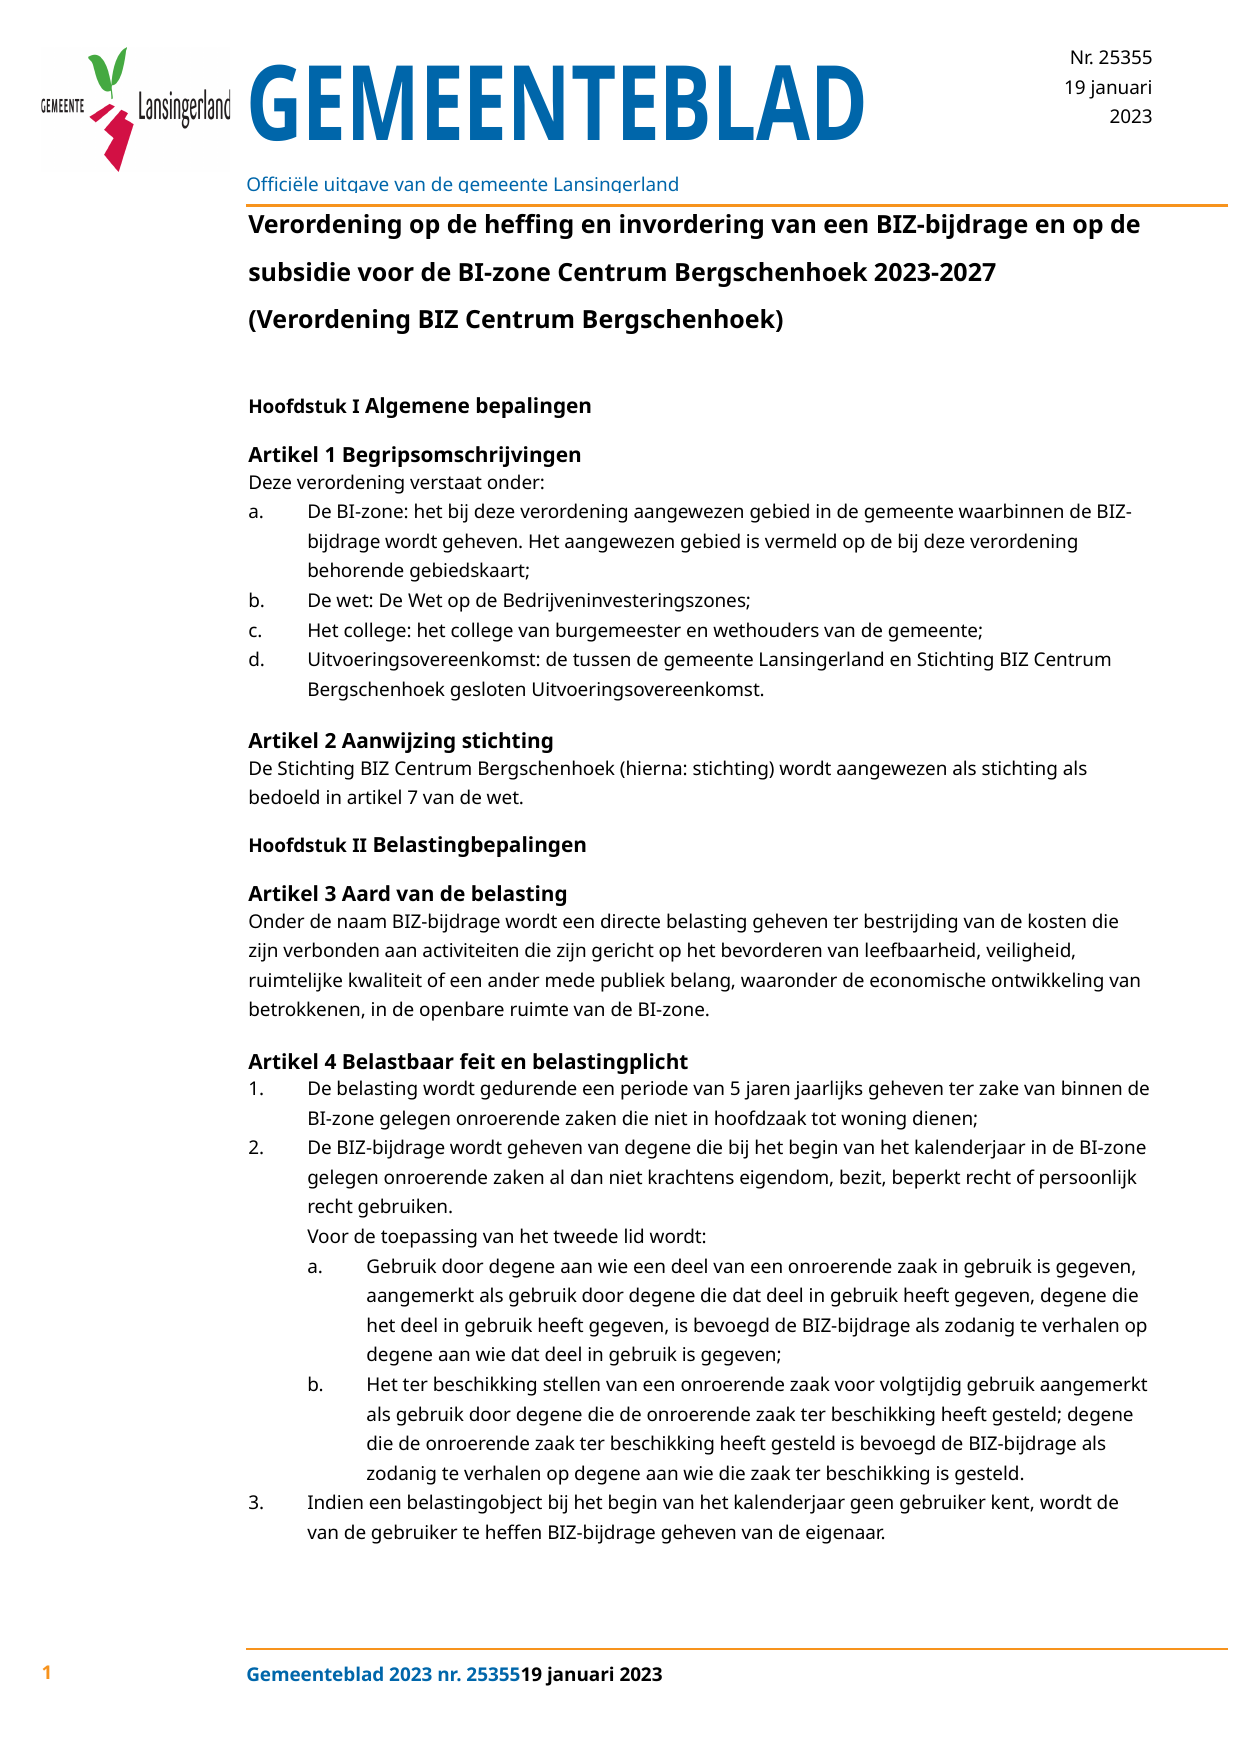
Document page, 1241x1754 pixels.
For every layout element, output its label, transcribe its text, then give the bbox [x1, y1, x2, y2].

list De wet: De Wet op de Bedrijveninvesteringszones; [248, 587, 1152, 613]
list Het ter beschikking stellen van een onroerende zaak voor volgtijdig gebruik aangemerkt als gebruik door degene die de onroerende zaak ter beschikking heeft gesteld; degene die de onroerende zaak ter beschikking heeft gesteld is bevoegd de BIZ-bijdrage als zodanig te verhalen op degene aan wie die zaak ter beschikking is gesteld. [307, 1371, 1152, 1486]
text Deze verordening verstaat onder: [248, 469, 1152, 495]
text Artikel 4 Belastbaar feit en belastingplicht [248, 1047, 1152, 1075]
list Gebruik door degene aan wie een deel van een onroerende zaak in gebruik is gegeven, aangemerkt als gebruik door degene die dat deel in gebruik heeft gegeven, degene die het deel in gebruik heeft gegeven, is bevoegd de BIZ-bijdrage als zodanig te verhalen op degene aan wie dat deel in gebruik is gegeven; [307, 1253, 1152, 1367]
list Het college: het college van burgemeester en wethouders van de gemeente; [248, 617, 1152, 643]
text De Stichting BIZ Centrum Bergschenhoek (hierna: stichting) wordt aangewezen als stichting als bedoeld in artikel 7 van de wet. [248, 755, 1152, 810]
list Voor de toepassing van het tweede lid wordt: [248, 1223, 1152, 1249]
list De BIZ-bijdrage wordt geheven van degene die bij het begin van het kalenderjaar in de BI-zone gelegen onroerende zaken al dan niet krachtens eigendom, bezit, beperkt recht of persoonlijk recht gebruiken. [248, 1134, 1152, 1219]
text Artikel 1 Begripsomschrijvingen [248, 441, 1152, 469]
list De belasting wordt gedurende een periode van 5 jaren jaarlijks geheven ter zake van binnen de BI-zone gelegen onroerende zaken die niet in hoofdzaak tot woning dienen; [248, 1075, 1152, 1131]
text Onder de naam BIZ-bijdrage wordt een directe belasting geheven ter bestrijding van de kosten die zijn verbonden aan activiteiten die zijn gericht op het bevorderen van leefbaarheid, veiligheid, ruimtelijke kwaliteit of een ander mede publiek belang, waaronder de economische ontwikkeling van betrokkenen, in de openbare ruimte van de BI-zone. [248, 908, 1152, 1022]
list De BI-zone: het bij deze verordening aangewezen gebied in de gemeente waarbinnen de BIZ-bijdrage wordt geheven. Het aangewezen gebied is vermeld op de bij deze verordening behorende gebiedskaart; [248, 498, 1152, 583]
text Hoofdstuk II Belastingbepalingen [248, 830, 1152, 858]
text Artikel 2 Aanwijzing stichting [248, 726, 1152, 755]
picture [41, 47, 231, 172]
list Uitvoeringsovereenkomst: de tussen de gemeente Lansingerland en Stichting BIZ Centrum Bergschenhoek gesloten Uitvoeringsovereenkomst. [248, 646, 1152, 702]
list Indien een belastingobject bij het begin van het kalenderjaar geen gebruiker kent, wordt de van de gebruiker te heffen BIZ-bijdrage geheven van de eigenaar. [248, 1489, 1152, 1545]
text Hoofdstuk I Algemene bepalingen [248, 391, 1152, 420]
text Verordening op de heffing en invordering van een BIZ-bijdrage en op de subsidie voor de BI-zone Centrum Bergschenhoek 2023-2027 (Verordening BIZ Centrum Bergschenhoek) [248, 207, 1152, 336]
text Artikel 3 Aard van de belasting [248, 879, 1152, 908]
